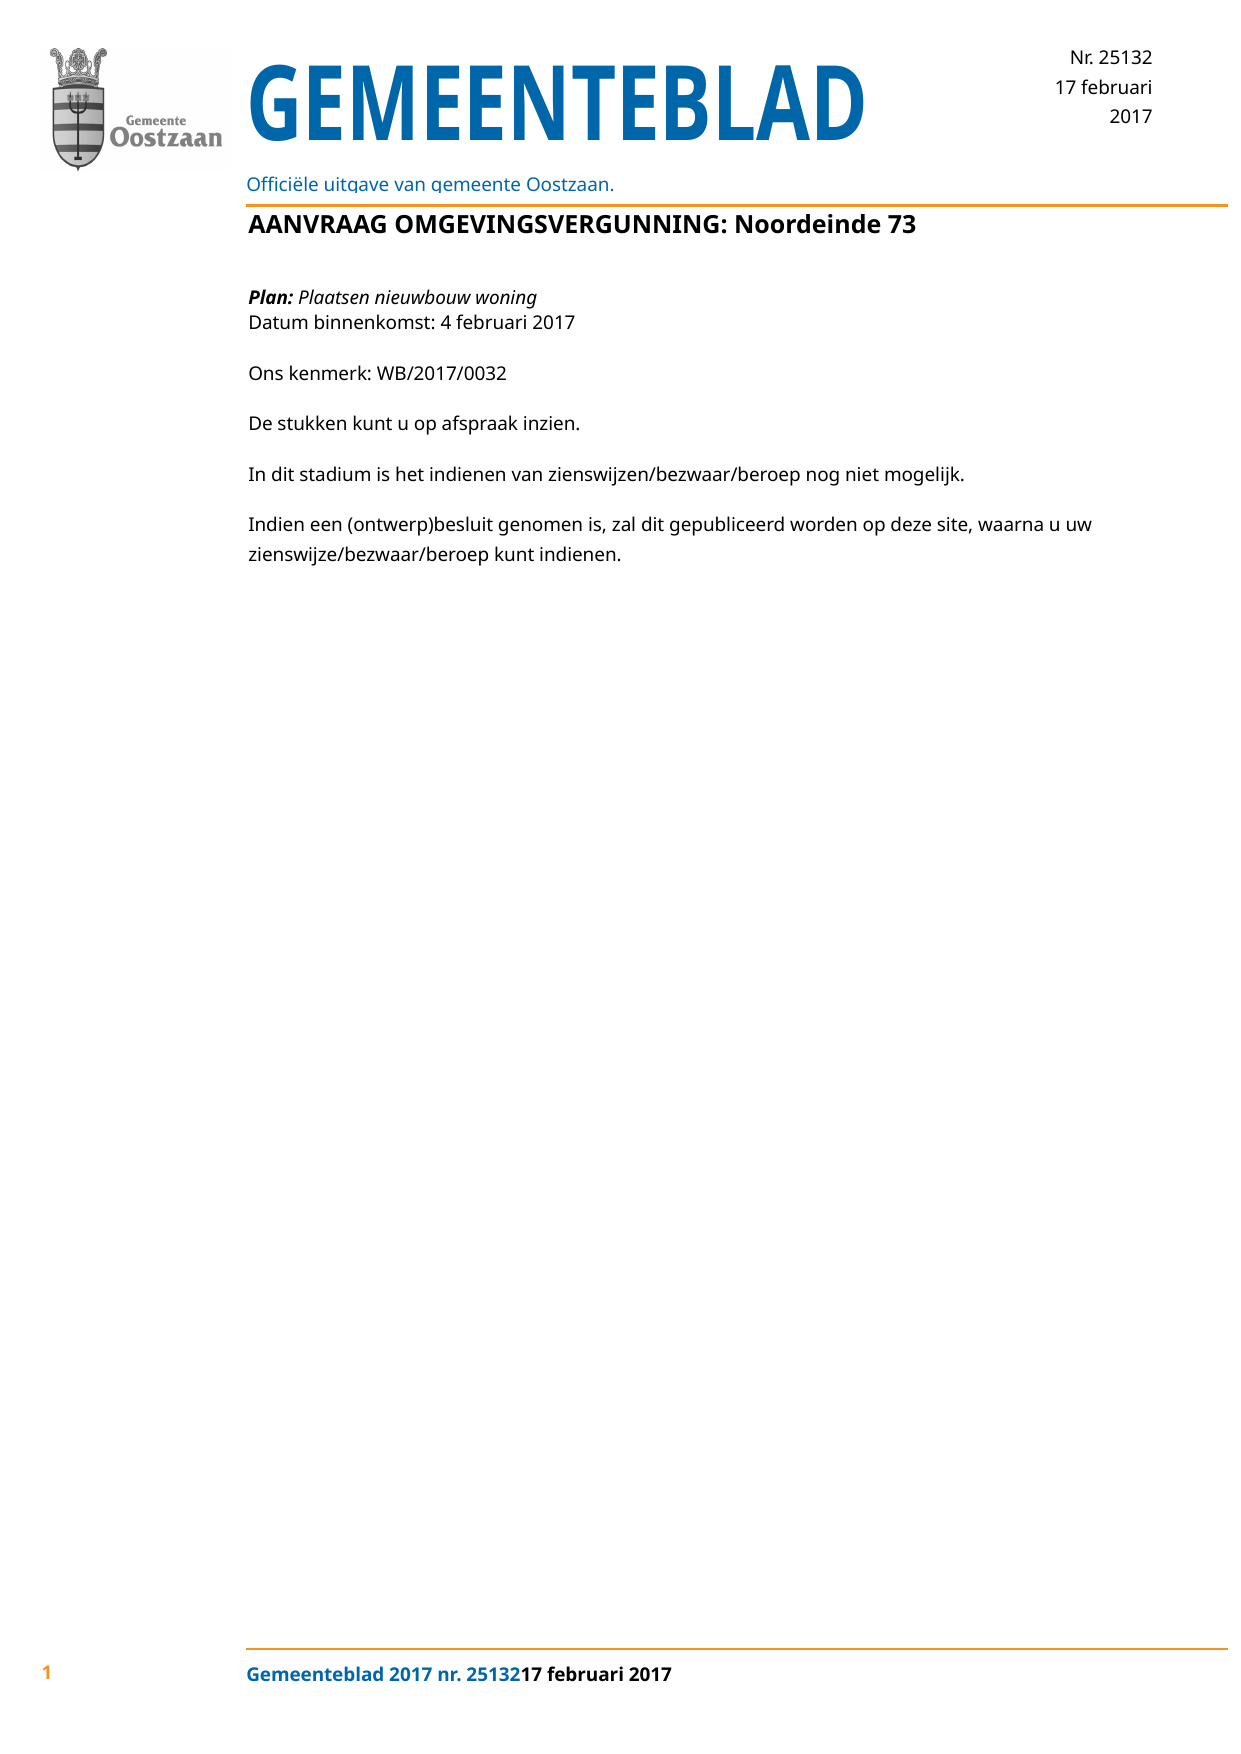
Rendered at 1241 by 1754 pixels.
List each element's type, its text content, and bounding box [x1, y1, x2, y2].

text Ons kenmerk: WB/2017/0032 [248, 360, 1152, 386]
text Datum binnenkomst: 4 februari 2017 [248, 309, 1152, 335]
text In dit stadium is het indienen van zienswijzen/bezwaar/beroep nog niet mogelijk. [248, 461, 1152, 487]
text AANVRAAG OMGEVINGSVERGUNNING: Noordeinde 73 [248, 207, 1152, 241]
picture [41, 47, 231, 172]
text Indien een (ontwerp)besluit genomen is, zal dit gepubliceerd worden op deze site, waarna u uw zienswijze/bezwaar/beroep kunt indienen. [248, 511, 1152, 567]
text Plan: Plaatsen nieuwbouw woning [248, 284, 1152, 309]
text De stukken kunt u op afspraak inzien. [248, 410, 1152, 436]
